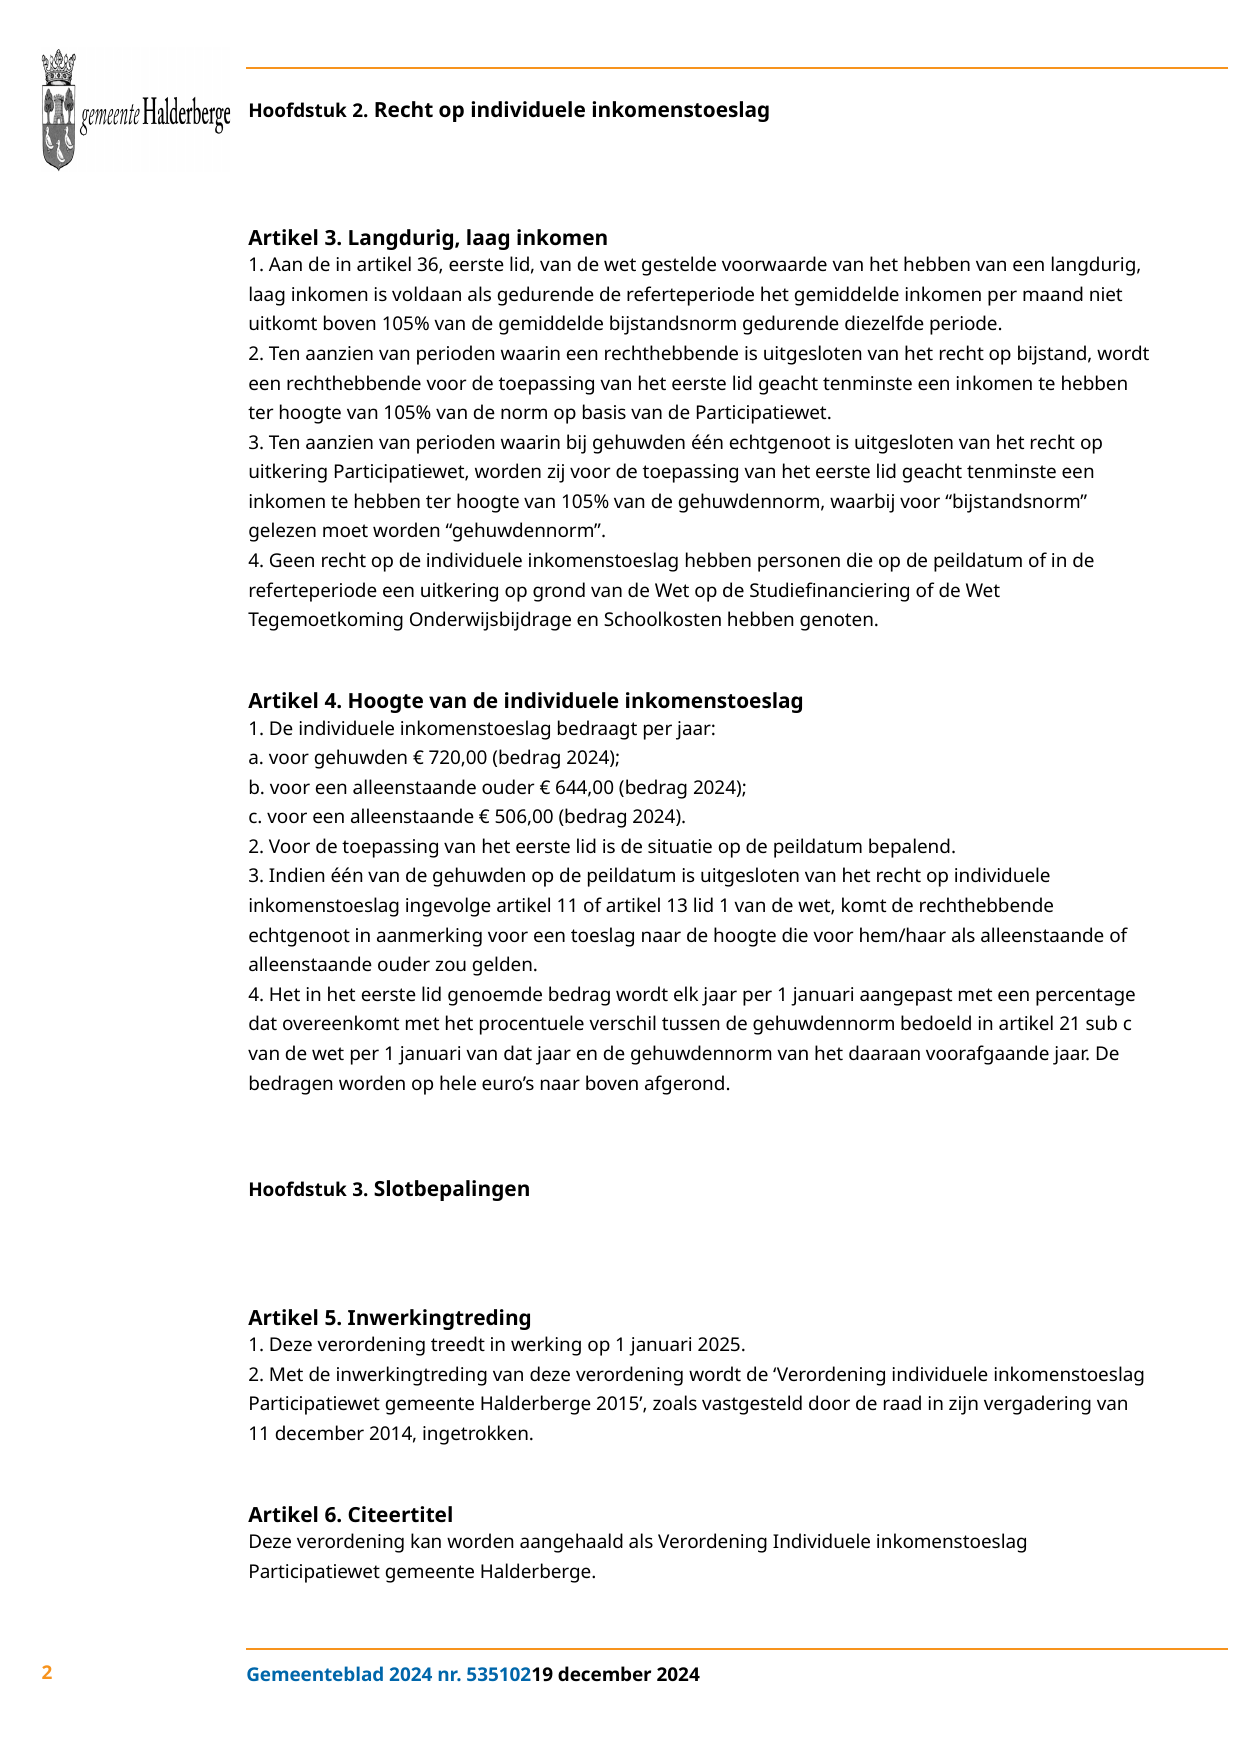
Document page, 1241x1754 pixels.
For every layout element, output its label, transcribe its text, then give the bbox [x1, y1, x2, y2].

text 4. Het in het eerste lid genoemde bedrag wordt elk jaar per 1 januari aangepast met een percentage dat overeenkomt met het procentuele verschil tussen de gehuwdennorm bedoeld in artikel 21 sub c van de wet per 1 januari van dat jaar en de gehuwdennorm van het daaraan voorafgaande jaar. De bedragen worden op hele euro’s naar boven afgerond. [248, 981, 1152, 1096]
text 1. De individuele inkomenstoeslag bedraagt per jaar: [248, 715, 1152, 741]
text Deze verordening kan worden aangehaald als Verordening Individuele inkomenstoeslag Participatiewet gemeente Halderberge. [248, 1528, 1152, 1584]
text 2. Ten aanzien van perioden waarin een rechthebbende is uitgesloten van het recht op bijstand, wordt een rechthebbende voor de toepassing van het eerste lid geacht tenminste een inkomen te hebben ter hoogte van 105% van de norm op basis van de Participatiewet. [248, 340, 1152, 425]
text 4. Geen recht op de individuele inkomenstoeslag hebben personen die op de peildatum of in de referteperiode een uitkering op grond van de Wet op de Studiefinanciering of de Wet Tegemoetkoming Onderwijsbijdrage en Schoolkosten hebben genoten. [248, 547, 1152, 632]
text a. voor gehuwden € 720,00 (bedrag 2024); [248, 744, 1152, 770]
picture [41, 47, 231, 172]
text Artikel 6. Citeertitel [248, 1500, 1152, 1528]
text 3. Indien één van de gehuwden op de peildatum is uitgesloten van het recht op individuele inkomenstoeslag ingevolge artikel 11 of artikel 13 lid 1 van de wet, komt de rechthebbende echtgenoot in aanmerking voor een toeslag naar de hoogte die voor hem/haar als alleenstaande of alleenstaande ouder zou gelden. [248, 863, 1152, 977]
text 1. Deze verordening treedt in werking op 1 januari 2025. [248, 1331, 1152, 1357]
text Artikel 3. Langdurig, laag inkomen [248, 223, 1152, 251]
text Artikel 4. Hoogte van de individuele inkomenstoeslag [248, 686, 1152, 715]
text b. voor een alleenstaande ouder € 644,00 (bedrag 2024); [248, 774, 1152, 800]
text Artikel 5. Inwerkingtreding [248, 1303, 1152, 1331]
text Hoofdstuk 2. Recht op individuele inkomenstoeslag [248, 95, 1152, 123]
text c. voor een alleenstaande € 506,00 (bedrag 2024). [248, 803, 1152, 829]
text 3. Ten aanzien van perioden waarin bij gehuwden één echtgenoot is uitgesloten van het recht op uitkering Participatiewet, worden zij voor de toepassing van het eerste lid geacht tenminste een inkomen te hebben ter hoogte van 105% van de gehuwdennorm, waarbij voor “bijstandsnorm” gelezen moet worden “gehuwdennorm”. [248, 429, 1152, 543]
text 2. Met de inwerkingtreding van deze verordening wordt de ‘Verordening individuele inkomenstoeslag Participatiewet gemeente Halderberge 2015’, zoals vastgesteld door de raad in zijn vergadering van 11 december 2014, ingetrokken. [248, 1361, 1152, 1446]
text Hoofdstuk 3. Slotbepalingen [248, 1174, 1152, 1203]
text 1. Aan de in artikel 36, eerste lid, van de wet gestelde voorwaarde van het hebben van een langdurig, laag inkomen is voldaan als gedurende de referteperiode het gemiddelde inkomen per maand niet uitkomt boven 105% van de gemiddelde bijstandsnorm gedurende diezelfde periode. [248, 251, 1152, 336]
text 2. Voor de toepassing van het eerste lid is de situatie op de peildatum bepalend. [248, 833, 1152, 859]
